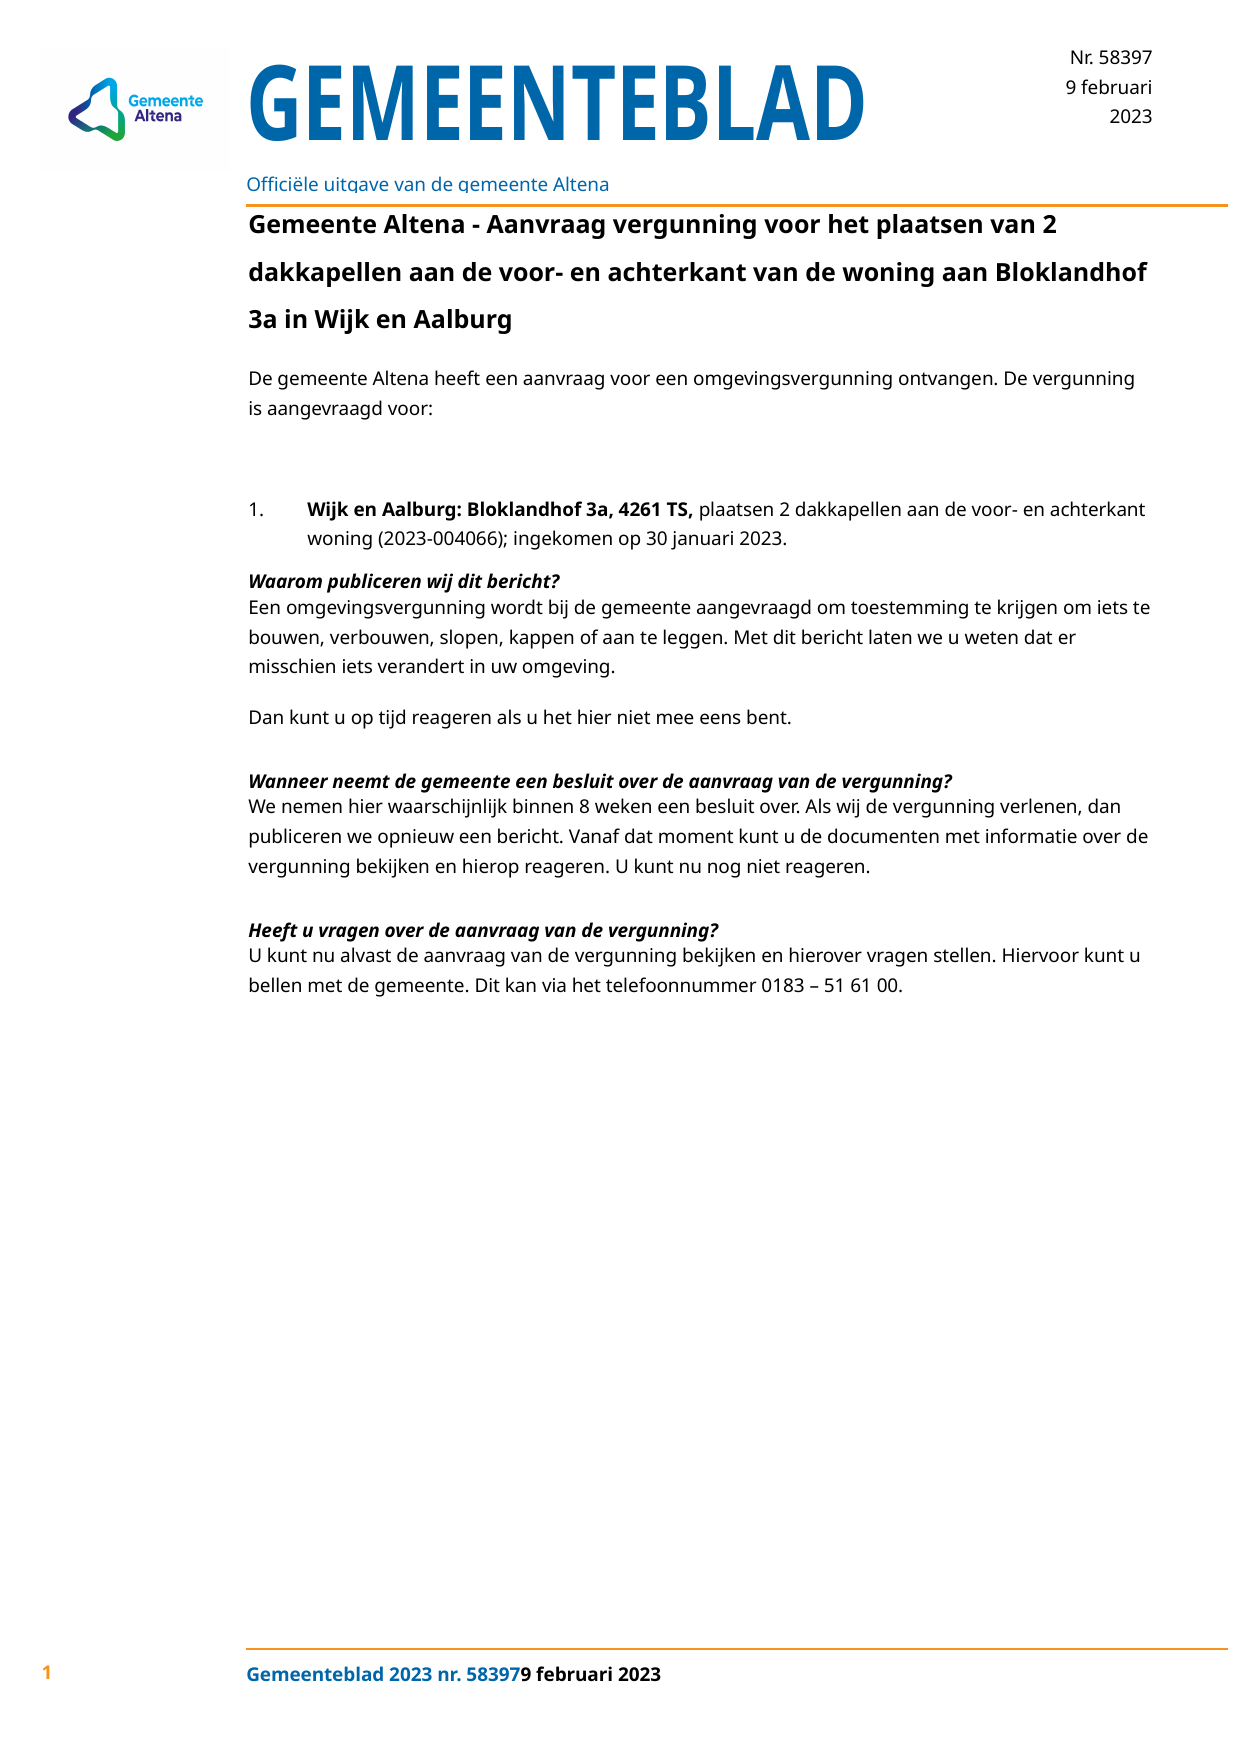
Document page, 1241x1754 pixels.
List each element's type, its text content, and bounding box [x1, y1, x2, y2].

text Gemeente Altena - Aanvraag vergunning voor het plaatsen van 2 dakkapellen aan de voor- en achterkant van de woning aan Bloklandhof 3a in Wijk en Aalburg [248, 207, 1152, 336]
text De gemeente Altena heeft een aanvraag voor een omgevingsvergunning ontvangen. De vergunning is aangevraagd voor: [248, 366, 1152, 421]
text Wanneer neemt de gemeente een besluit over de aanvraag van de vergunning? [248, 768, 1152, 794]
picture [41, 47, 231, 172]
text We nemen hier waarschijnlijk binnen 8 weken een besluit over. Als wij de vergunning verlenen, dan publiceren we opnieuw een bericht. Vanaf dat moment kunt u de documenten met informatie over de vergunning bekijken en hierop reageren. U kunt nu nog niet reageren. [248, 794, 1152, 878]
text Een omgevingsvergunning wordt bij de gemeente aangevraagd om toestemming te krijgen om iets te bouwen, verbouwen, slopen, kappen of aan te leggen. Met dit bericht laten we u weten dat er misschien iets verandert in uw omgeving. [248, 594, 1152, 679]
list Wijk en Aalburg: Bloklandhof 3a, 4261 TS, plaatsen 2 dakkapellen aan de voor- en achterkant woning (2023-004066); ingekomen op 30 januari 2023. [248, 496, 1152, 551]
text U kunt nu alvast de aanvraag van de vergunning bekijken en hierover vragen stellen. Hiervoor kunt u bellen met de gemeente. Dit kan via het telefoonnummer 0183 – 51 61 00. [248, 942, 1152, 998]
text Waarom publiceren wij dit bericht? [248, 569, 1152, 594]
text Heeft u vragen over de aanvraag van de vergunning? [248, 917, 1152, 942]
text Dan kunt u op tijd reageren als u het hier niet mee eens bent. [248, 704, 1152, 730]
